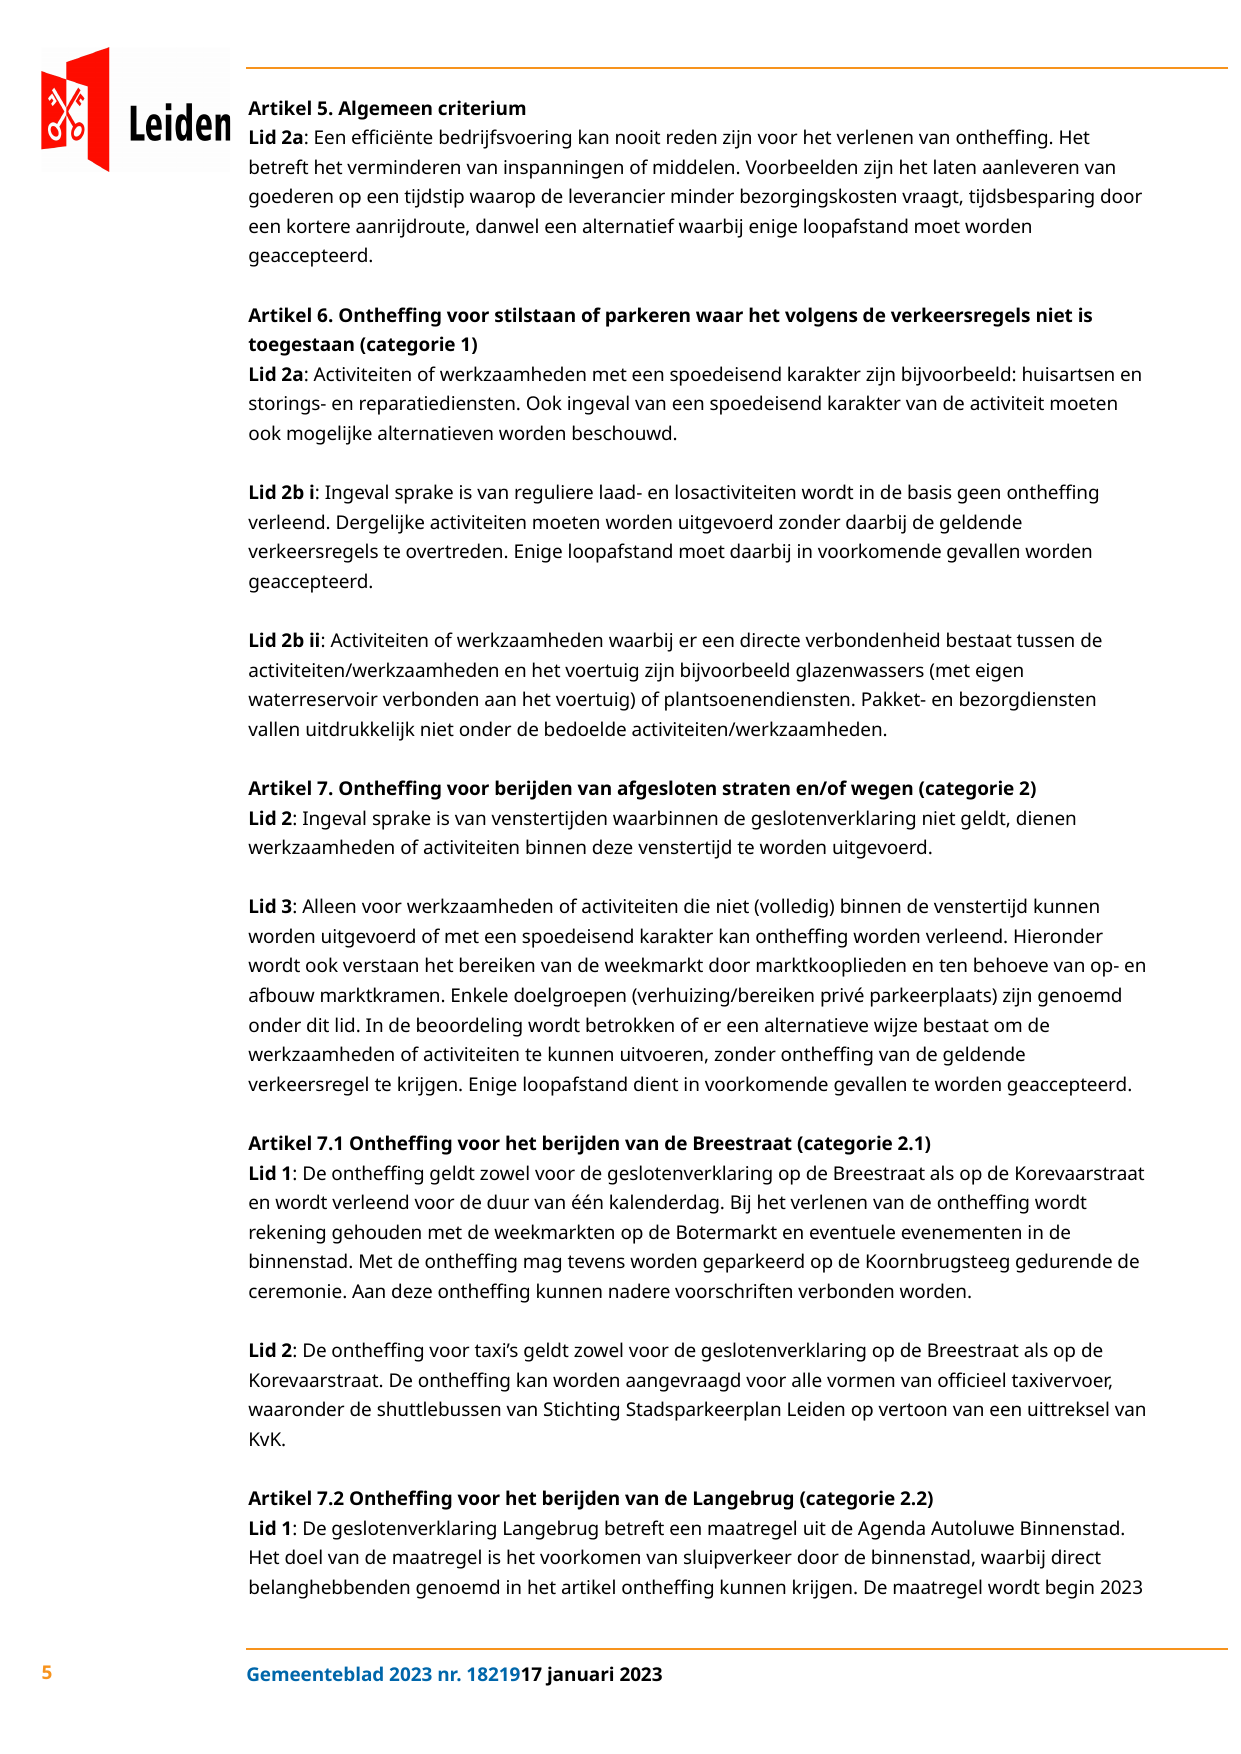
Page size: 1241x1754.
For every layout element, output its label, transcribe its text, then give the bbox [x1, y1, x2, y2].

text Lid 2b ii: Activiteiten of werkzaamheden waarbij er een directe verbondenheid bestaat tussen de activiteiten/werkzaamheden en het voertuig zijn bijvoorbeeld glazenwassers (met eigen waterreservoir verbonden aan het voertuig) of plantsoenendiensten. Pakket- en bezorgdiensten vallen uitdrukkelijk niet onder de bedoelde activiteiten/werkzaamheden. [248, 627, 1152, 742]
text Artikel 7.1 Ontheffing voor het berijden van de Breestraat (categorie 2.1) [248, 1130, 1152, 1156]
text Artikel 5. Algemeen criterium [248, 95, 1152, 121]
text Artikel 6. Ontheffing voor stilstaan of parkeren waar het volgens de verkeersregels niet is toegestaan (categorie 1) [248, 302, 1152, 357]
text Lid 2: Ingeval sprake is van venstertijden waarbinnen de geslotenverklaring niet geldt, dienen werkzaamheden of activiteiten binnen deze venstertijd te worden uitgevoerd. [248, 805, 1152, 860]
text Artikel 7. Ontheffing voor berijden van afgesloten straten en/of wegen (categorie 2) [248, 775, 1152, 801]
text Lid 2: De ontheffing voor taxi’s geldt zowel voor de geslotenverklaring op de Breestraat als op de Korevaarstraat. De ontheffing kan worden aangevraagd voor alle vormen van officieel taxivervoer, waaronder de shuttlebussen van Stichting Stadsparkeerplan Leiden op vertoon van een uittreksel van KvK. [248, 1337, 1152, 1452]
picture [41, 47, 231, 172]
text Lid 2b i: Ingeval sprake is van reguliere laad- en losactiviteiten wordt in de basis geen ontheffing verleend. Dergelijke activiteiten moeten worden uitgevoerd zonder daarbij de geldende verkeersregels te overtreden. Enige loopafstand moet daarbij in voorkomende gevallen worden geaccepteerd. [248, 479, 1152, 594]
text Lid 3: Alleen voor werkzaamheden of activiteiten die niet (volledig) binnen de venstertijd kunnen worden uitgevoerd of met een spoedeisend karakter kan ontheffing worden verleend. Hieronder wordt ook verstaan het bereiken van de weekmarkt door marktkooplieden en ten behoeve van op- en afbouw marktkramen. Enkele doelgroepen (verhuizing/bereiken privé parkeerplaats) zijn genoemd onder dit lid. In de beoordeling wordt betrokken of er een alternatieve wijze bestaat om de werkzaamheden of activiteiten te kunnen uitvoeren, zonder ontheffing van de geldende verkeersregel te krijgen. Enige loopafstand dient in voorkomende gevallen te worden geaccepteerd. [248, 893, 1152, 1097]
text Lid 2a: Een efficiënte bedrijfsvoering kan nooit reden zijn voor het verlenen van ontheffing. Het betreft het verminderen van inspanningen of middelen. Voorbeelden zijn het laten aanleveren van goederen op een tijdstip waarop de leverancier minder bezorgingskosten vraagt, tijdsbesparing door een kortere aanrijdroute, danwel een alternatief waarbij enige loopafstand moet worden geaccepteerd. [248, 124, 1152, 268]
text Lid 1: De geslotenverklaring Langebrug betreft een maatregel uit de Agenda Autoluwe Binnenstad. Het doel van de maatregel is het voorkomen van sluipverkeer door de binnenstad, waarbij direct belanghebbenden genoemd in het artikel ontheffing kunnen krijgen. De maatregel wordt begin 2023 [248, 1515, 1152, 1600]
text Lid 1: De ontheffing geldt zowel voor de geslotenverklaring op de Breestraat als op de Korevaarstraat en wordt verleend voor de duur van één kalenderdag. Bij het verlenen van de ontheffing wordt rekening gehouden met de weekmarkten op de Botermarkt en eventuele evenementen in de binnenstad. Met de ontheffing mag tevens worden geparkeerd op de Koornbrugsteeg gedurende de ceremonie. Aan deze ontheffing kunnen nadere voorschriften verbonden worden. [248, 1160, 1152, 1304]
text Artikel 7.2 Ontheffing voor het berijden van de Langebrug (categorie 2.2) [248, 1485, 1152, 1511]
text Lid 2a: Activiteiten of werkzaamheden met een spoedeisend karakter zijn bijvoorbeeld: huisartsen en storings- en reparatiediensten. Ook ingeval van een spoedeisend karakter van de activiteit moeten ook mogelijke alternatieven worden beschouwd. [248, 361, 1152, 446]
